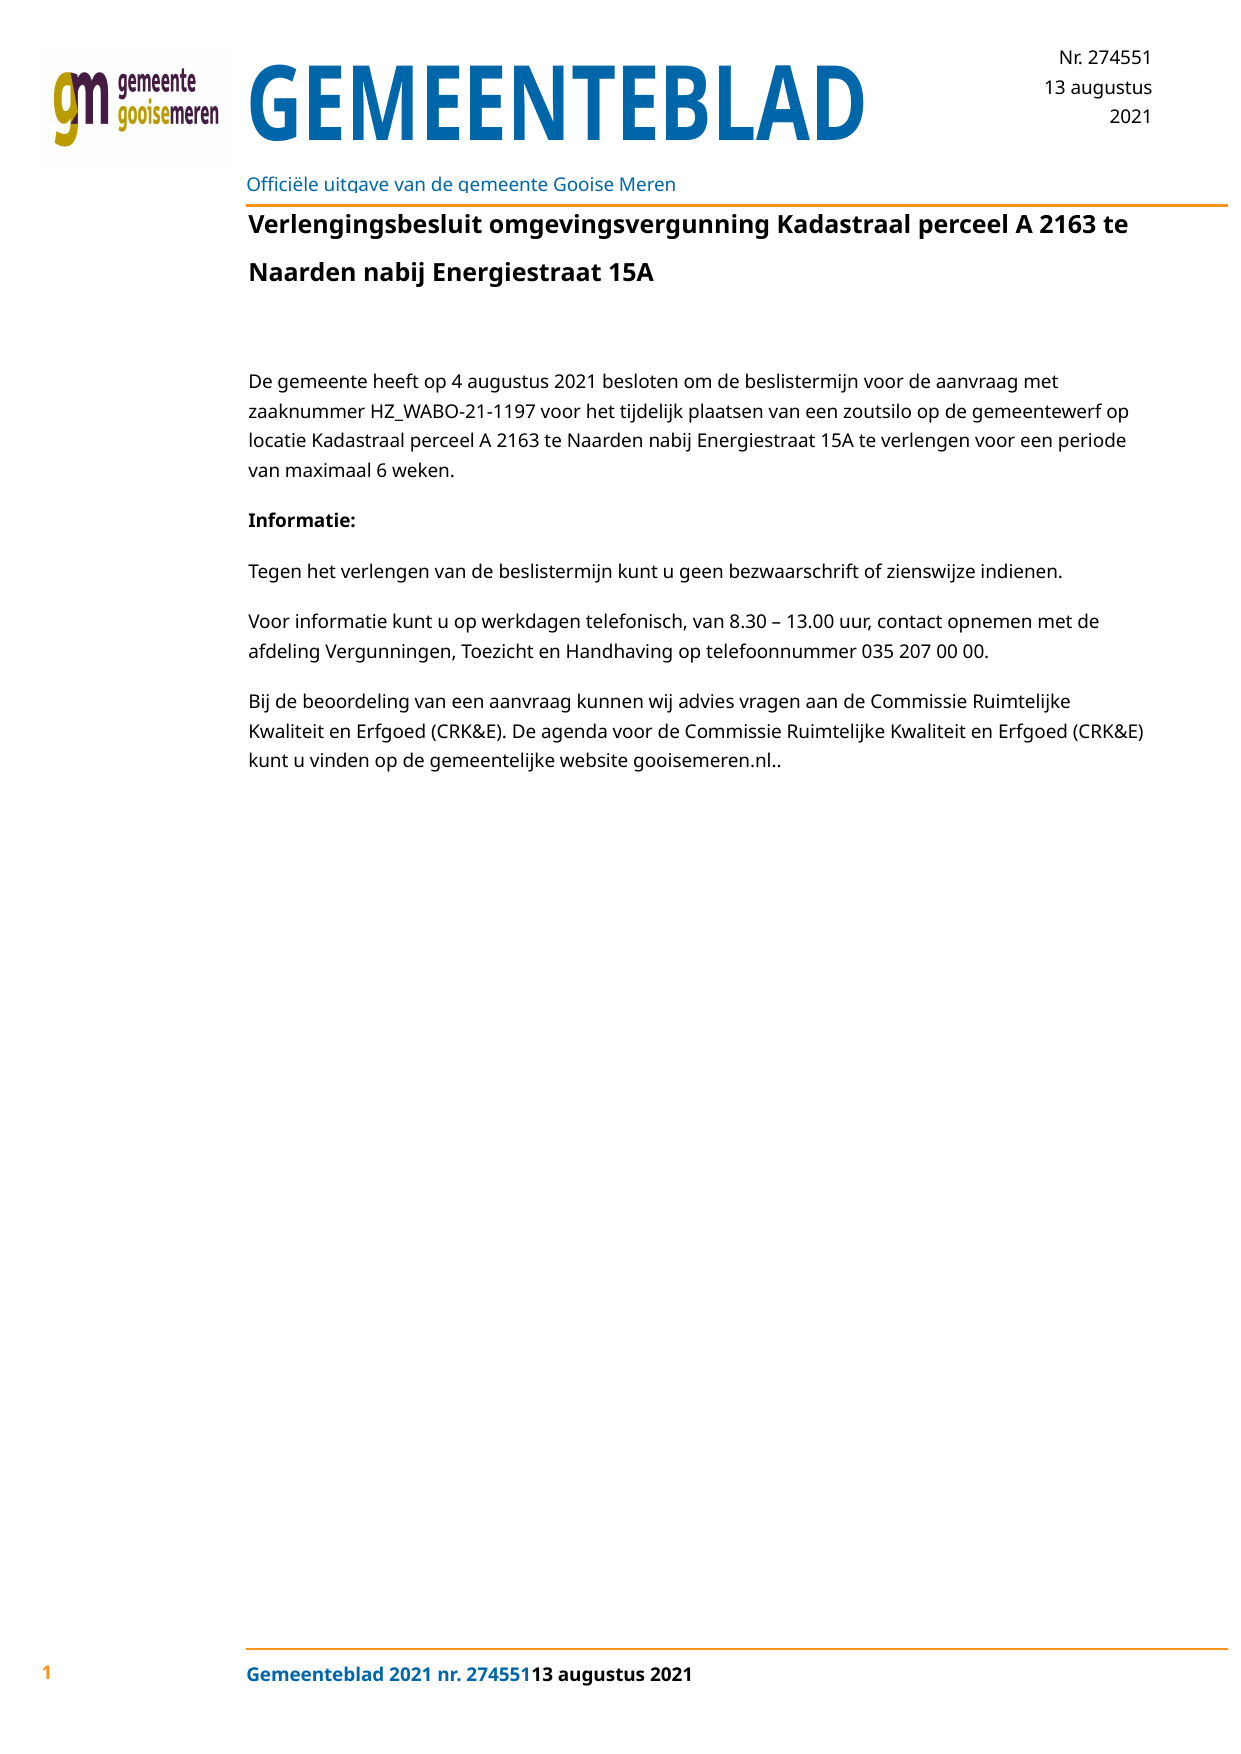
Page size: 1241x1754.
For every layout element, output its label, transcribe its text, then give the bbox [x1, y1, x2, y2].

text Tegen het verlengen van de beslistermijn kunt u geen bezwaarschrift of zienswijze indienen. [248, 558, 1152, 584]
text Verlengingsbesluit omgevingsvergunning Kadastraal perceel A 2163 te Naarden nabij Energiestraat 15A [248, 207, 1152, 288]
picture [41, 47, 231, 172]
text Informatie: [248, 507, 1152, 533]
text Bij de beoordeling van een aanvraag kunnen wij advies vragen aan de Commissie Ruimtelijke Kwaliteit en Erfgoed (CRK&E). De agenda voor de Commissie Ruimtelijke Kwaliteit en Erfgoed (CRK&E) kunt u vinden op de gemeentelijke website gooisemeren.nl.. [248, 688, 1152, 773]
text Voor informatie kunt u op werkdagen telefonisch, van 8.30 – 13.00 uur, contact opnemen met de afdeling Vergunningen, Toezicht en Handhaving op telefoonnummer 035 207 00 00. [248, 608, 1152, 664]
text De gemeente heeft op 4 augustus 2021 besloten om de beslistermijn voor de aanvraag met zaaknummer HZ_WABO-21-1197 voor het tijdelijk plaatsen van een zoutsilo op de gemeentewerf op locatie Kadastraal perceel A 2163 te Naarden nabij Energiestraat 15A te verlengen voor een periode van maximaal 6 weken. [248, 368, 1152, 483]
